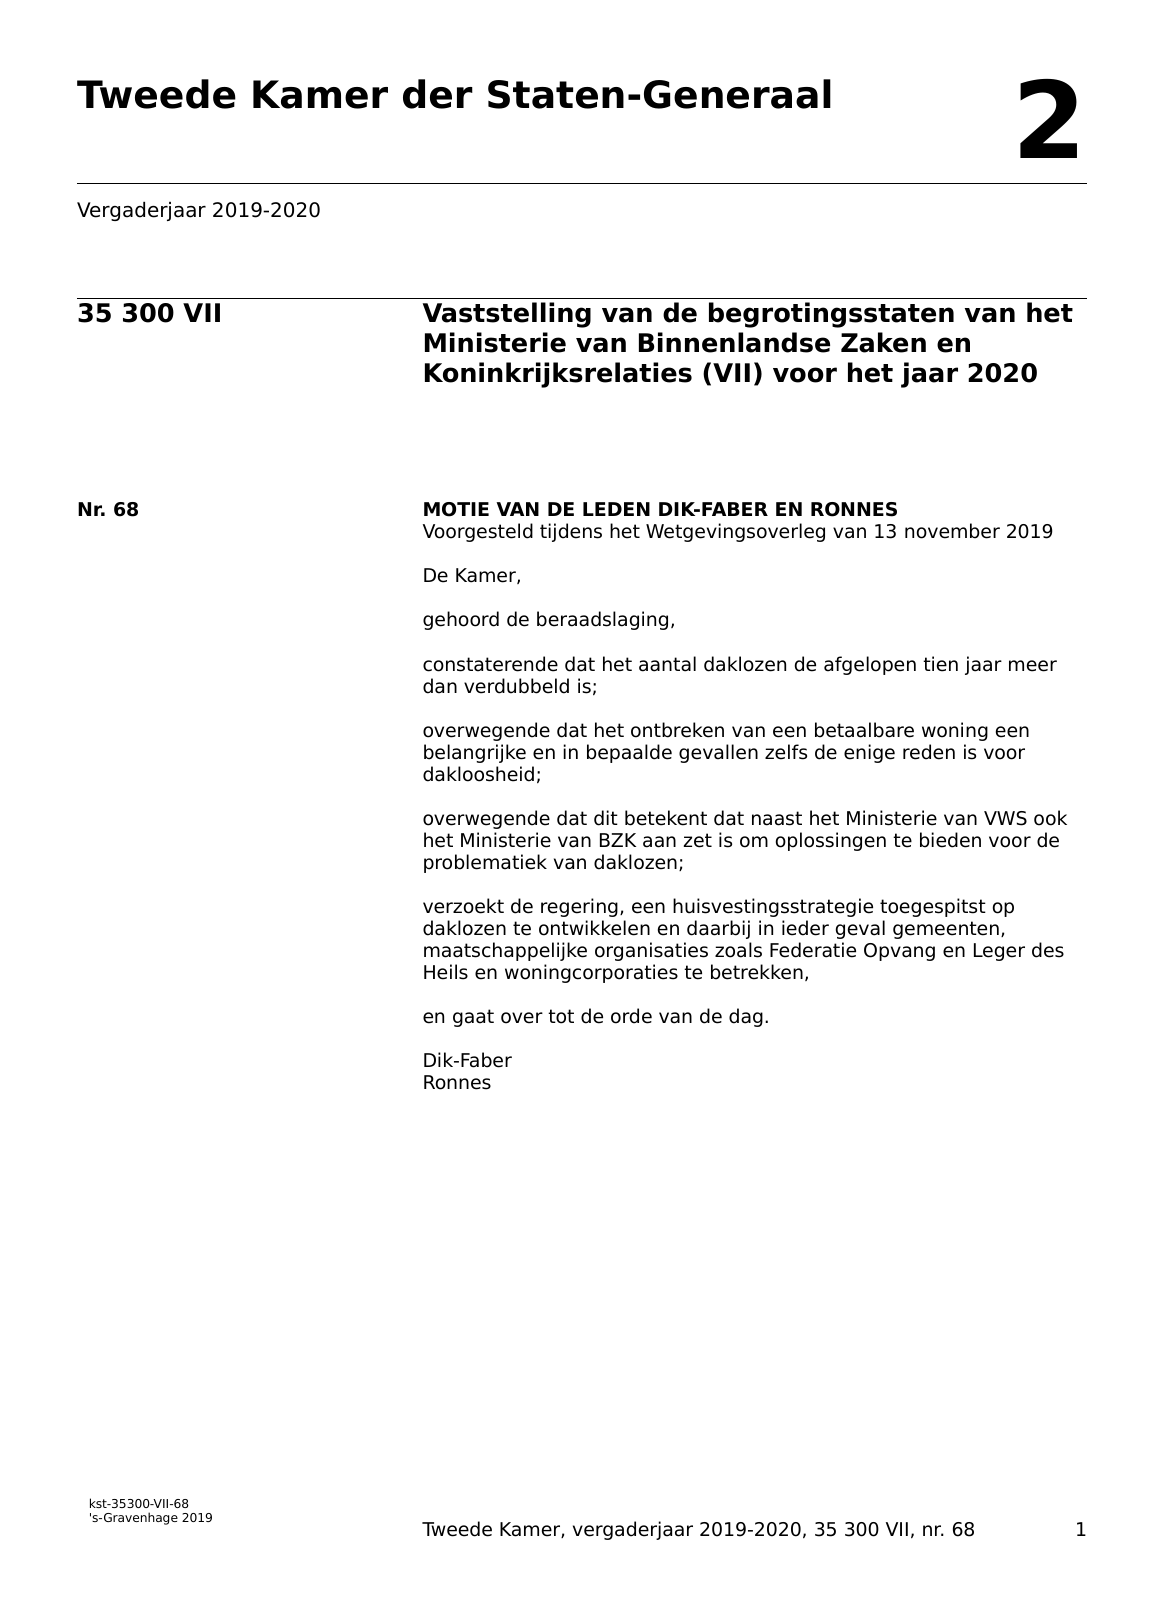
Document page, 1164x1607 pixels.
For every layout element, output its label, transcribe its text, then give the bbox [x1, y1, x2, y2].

subtitle 35 300 VII Vaststelling van de begrotingsstaten van het Ministerie van Binnenlandse Zaken en Koninkrijksrelaties (VII) voor het jaar 2020 [77, 299, 1087, 388]
subtitle Nr. 68 MOTIE VAN DE LEDEN DIK-FABER EN RONNES [77, 499, 1087, 521]
table_cell Vergaderjaar 2019-2020 [77, 184, 1087, 298]
text kst-35300-VII-68 [88, 1497, 323, 1511]
table_header 2 [886, 59, 1087, 183]
table_header Tweede Kamer der Staten-Generaal [77, 59, 886, 183]
text Voorgesteld tijdens het Wetgevingsoverleg van 13 november 2019 [422, 521, 1087, 543]
text verzoekt de regering, een huisvestingsstrategie toegespitst op daklozen te ontwikkelen en daarbij in ieder geval gemeenten, maatschappelijke organisaties zoals Federatie Opvang en Leger des Heils en woningcorporaties te betrekken, [422, 896, 1087, 984]
text constaterende dat het aantal daklozen de afgelopen tien jaar meer dan verdubbeld is; [422, 653, 1087, 697]
text overwegende dat het ontbreken van een betaalbare woning een belangrijke en in bepaalde gevallen zelfs de enige reden is voor dakloosheid; [422, 720, 1087, 786]
text De Kamer, [422, 565, 1087, 587]
text 's-Gravenhage 2019 [88, 1511, 323, 1525]
text gehoord de beraadslaging, [422, 609, 1087, 631]
text en gaat over tot de orde van de dag. [422, 1006, 1087, 1028]
text overwegende dat dit betekent dat naast het Ministerie van VWS ook het Ministerie van BZK aan zet is om oplossingen te bieden voor de problematiek van daklozen; [422, 808, 1087, 874]
text Ronnes [422, 1072, 1087, 1094]
text Dik-Faber [422, 1050, 1087, 1072]
